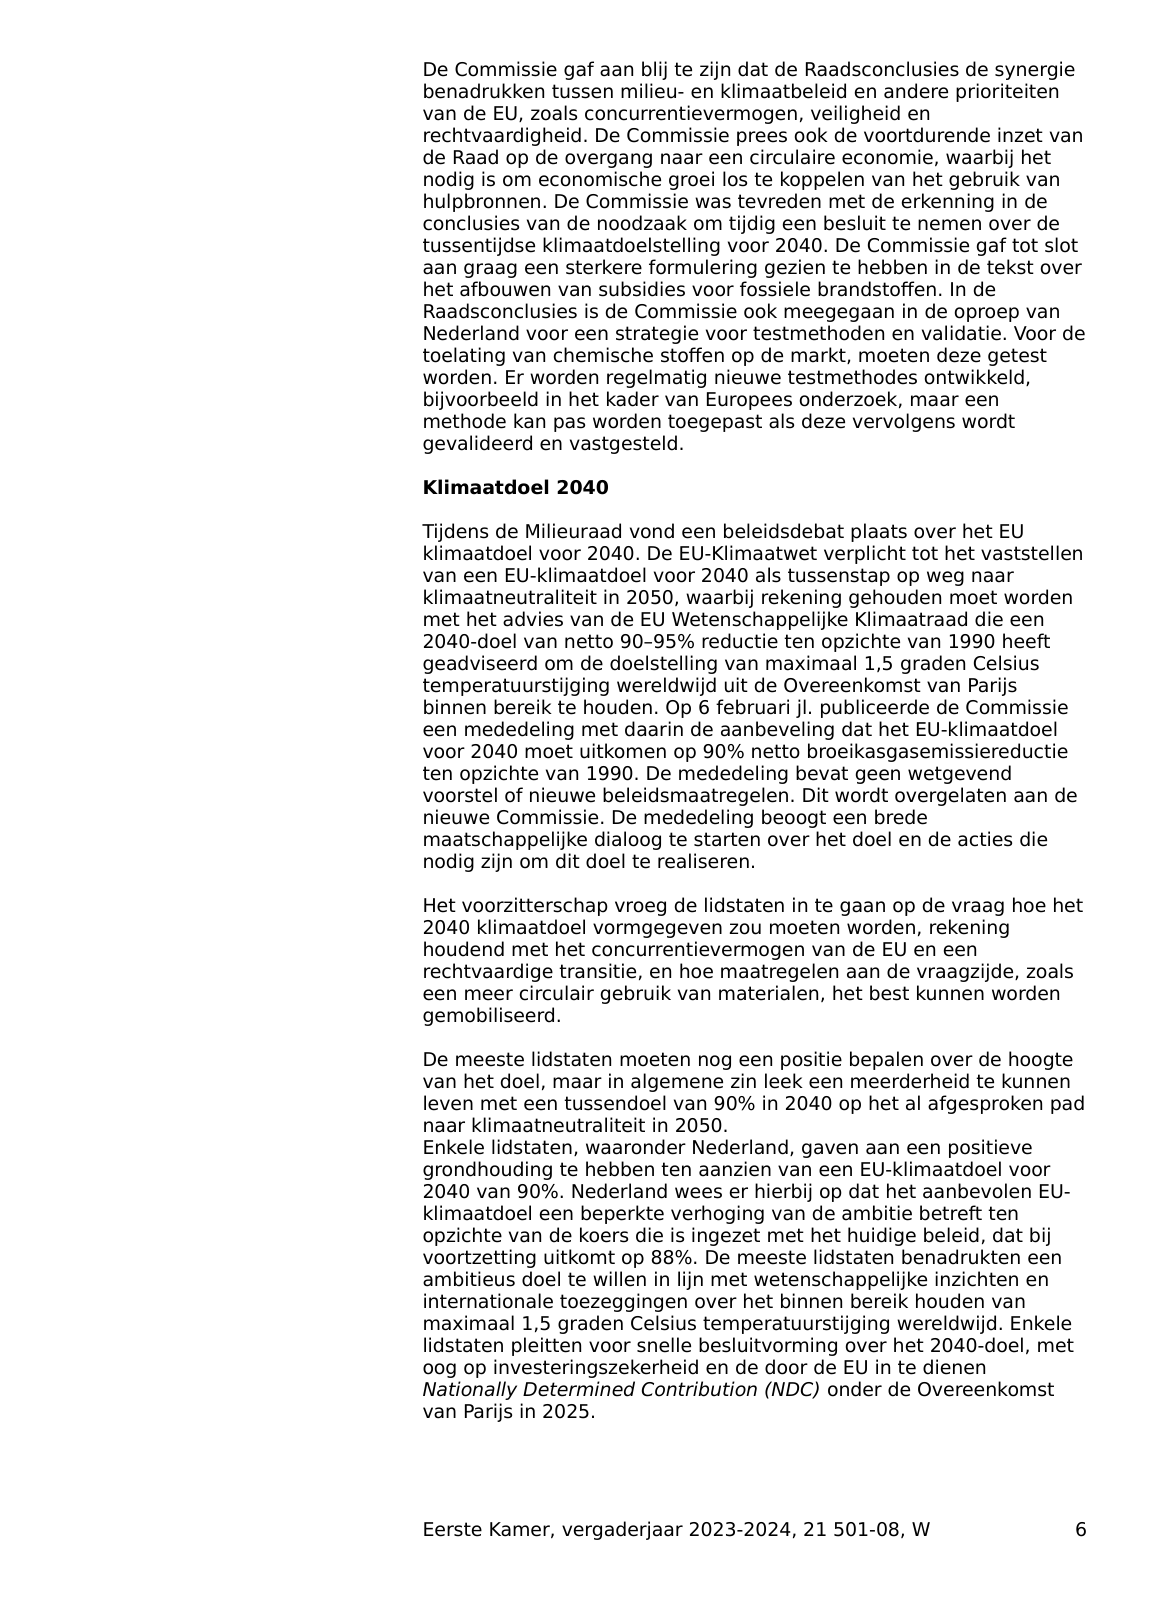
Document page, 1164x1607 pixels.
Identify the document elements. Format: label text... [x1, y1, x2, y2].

text Enkele lidstaten, waaronder Nederland, gaven aan een positieve grondhouding te hebben ten aanzien van een EU-klimaatdoel voor 2040 van 90%. Nederland wees er hierbij op dat het aanbevolen EU-klimaatdoel een beperkte verhoging van de ambitie betreft ten opzichte van de koers die is ingezet met het huidige beleid, dat bij voortzetting uitkomt op 88%. De meeste lidstaten benadrukten een ambitieus doel te willen in lijn met wetenschappelijke inzichten en internationale toezeggingen over het binnen bereik houden van maximaal 1,5 graden Celsius temperatuurstijging wereldwijd. Enkele lidstaten pleitten voor snelle besluitvorming over het 2040-doel, met oog op investeringszekerheid en de door de EU in te dienen Nationally Determined Contribution (NDC) onder de Overeenkomst van Parijs in 2025. [422, 1137, 1087, 1423]
text Het voorzitterschap vroeg de lidstaten in te gaan op de vraag hoe het 2040 klimaatdoel vormgegeven zou moeten worden, rekening houdend met het concurrentievermogen van de EU en een rechtvaardige transitie, en hoe maatregelen aan de vraagzijde, zoals een meer circulair gebruik van materialen, het best kunnen worden gemobiliseerd. [422, 895, 1087, 1027]
text De meeste lidstaten moeten nog een positie bepalen over de hoogte van het doel, maar in algemene zin leek een meerderheid te kunnen leven met een tussendoel van 90% in 2040 op het al afgesproken pad naar klimaatneutraliteit in 2050. [422, 1049, 1087, 1137]
text Tijdens de Milieuraad vond een beleidsdebat plaats over het EU klimaatdoel voor 2040. De EU-Klimaatwet verplicht tot het vaststellen van een EU-klimaatdoel voor 2040 als tussenstap op weg naar klimaatneutraliteit in 2050, waarbij rekening gehouden moet worden met het advies van de EU Wetenschappelijke Klimaatraad die een 2040-doel van netto 90–95% reductie ten opzichte van 1990 heeft geadviseerd om de doelstelling van maximaal 1,5 graden Celsius temperatuurstijging wereldwijd uit de Overeenkomst van Parijs binnen bereik te houden. Op 6 februari jl. publiceerde de Commissie een mededeling met daarin de aanbeveling dat het EU-klimaatdoel voor 2040 moet uitkomen op 90% netto broeikasgasemissiereductie ten opzichte van 1990. De mededeling bevat geen wetgevend voorstel of nieuwe beleidsmaatregelen. Dit wordt overgelaten aan de nieuwe Commissie. De mededeling beoogt een brede maatschappelijke dialoog te starten over het doel en de acties die nodig zijn om dit doel te realiseren. [422, 521, 1087, 873]
subtitle Klimaatdoel 2040 [422, 477, 1087, 499]
text De Commissie gaf aan blij te zijn dat de Raadsconclusies de synergie benadrukken tussen milieu- en klimaatbeleid en andere prioriteiten van de EU, zoals concurrentievermogen, veiligheid en rechtvaardigheid. De Commissie prees ook de voortdurende inzet van de Raad op de overgang naar een circulaire economie, waarbij het nodig is om economische groei los te koppelen van het gebruik van hulpbronnen. De Commissie was tevreden met de erkenning in de conclusies van de noodzaak om tijdig een besluit te nemen over de tussentijdse klimaatdoelstelling voor 2040. De Commissie gaf tot slot aan graag een sterkere formulering gezien te hebben in de tekst over het afbouwen van subsidies voor fossiele brandstoffen. In de Raadsconclusies is de Commissie ook meegegaan in de oproep van Nederland voor een strategie voor testmethoden en validatie. Voor de toelating van chemische stoffen op de markt, moeten deze getest worden. Er worden regelmatig nieuwe testmethodes ontwikkeld, bijvoorbeeld in het kader van Europees onderzoek, maar een methode kan pas worden toegepast als deze vervolgens wordt gevalideerd en vastgesteld. [422, 59, 1087, 455]
